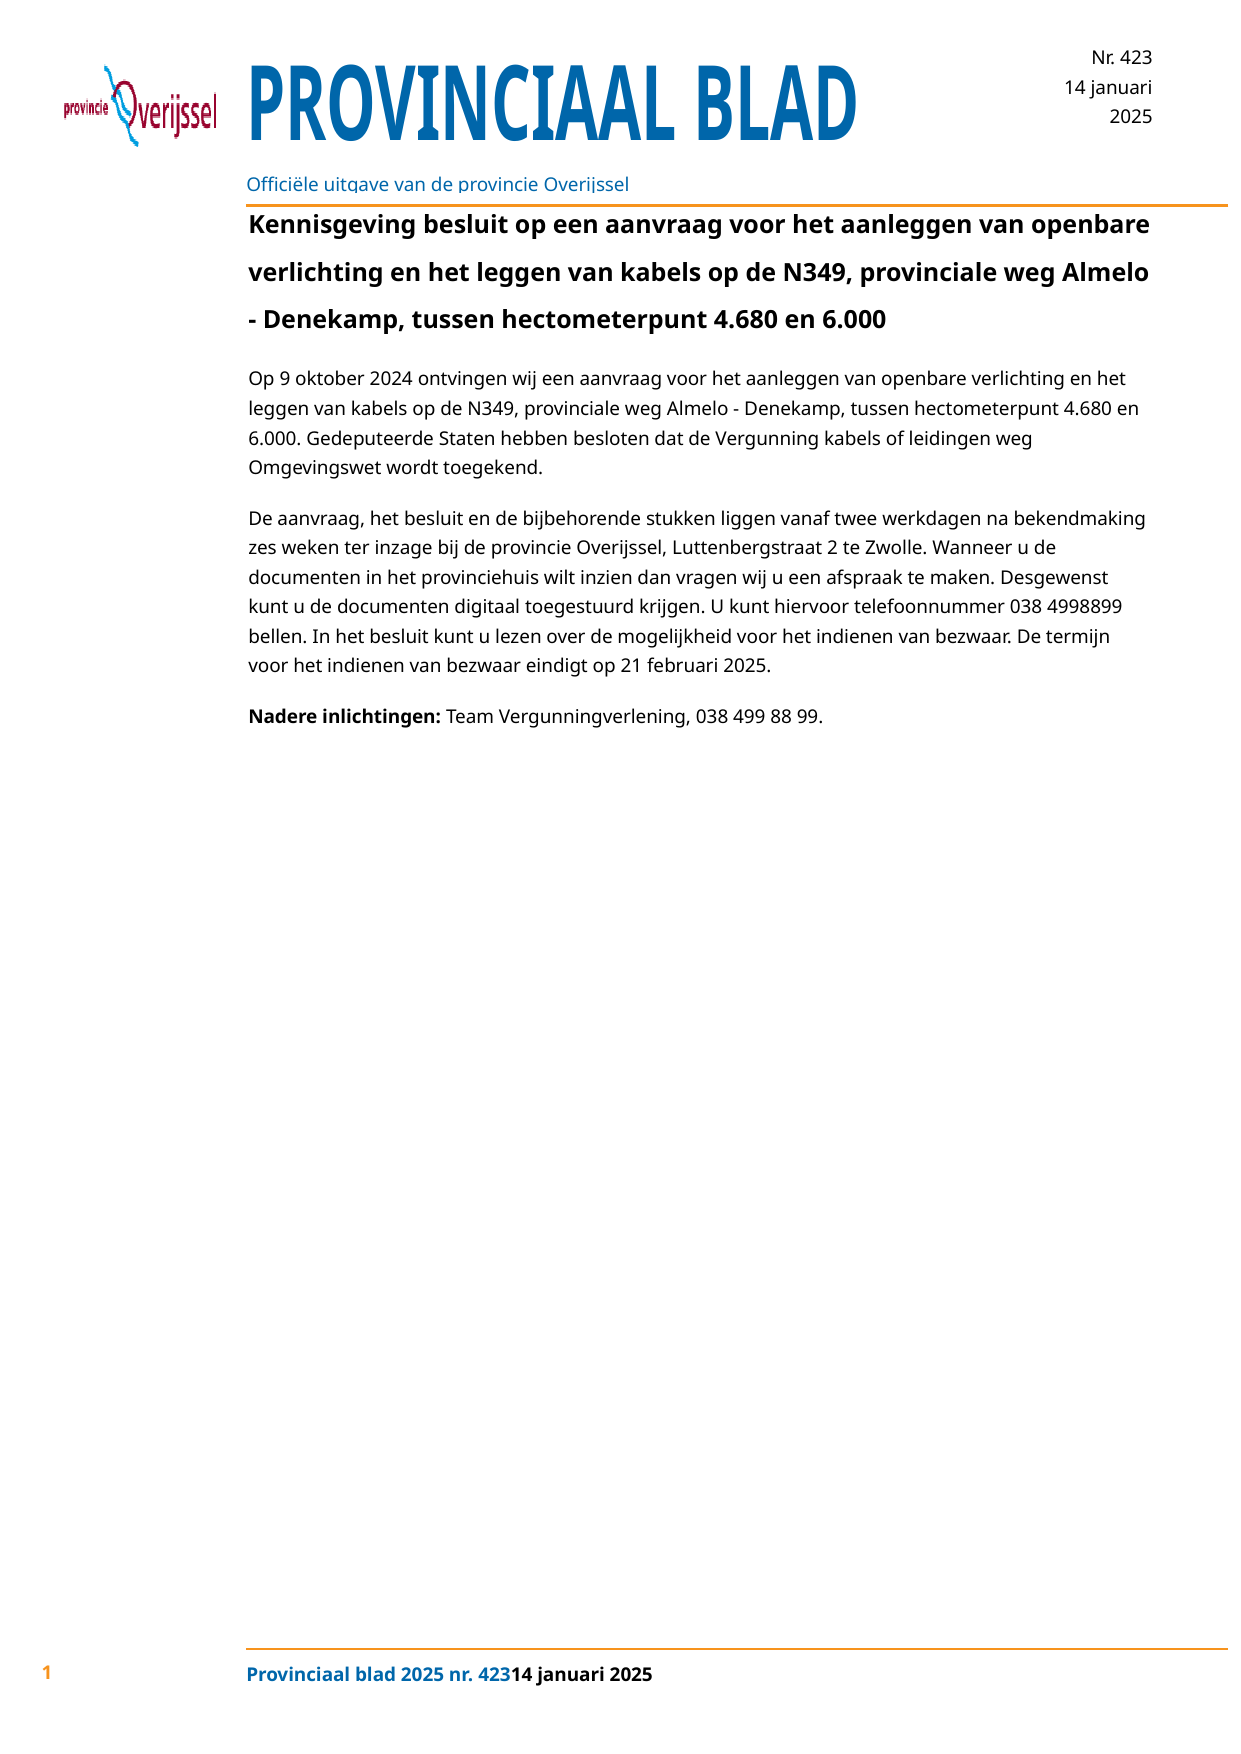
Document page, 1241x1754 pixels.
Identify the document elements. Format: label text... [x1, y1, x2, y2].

text De aanvraag, het besluit en de bijbehorende stukken liggen vanaf twee werkdagen na bekendmaking zes weken ter inzage bij de provincie Overijssel, Luttenbergstraat 2 te Zwolle. Wanneer u de documenten in het provinciehuis wilt inzien dan vragen wij u een afspraak te maken. Desgewenst kunt u de documenten digitaal toegestuurd krijgen. U kunt hiervoor telefoonnummer 038 4998899 bellen. In het besluit kunt u lezen over de mogelijkheid voor het indienen van bezwaar. De termijn voor het indienen van bezwaar eindigt op 21 februari 2025. [248, 505, 1152, 678]
text Kennisgeving besluit op een aanvraag voor het aanleggen van openbare verlichting en het leggen van kabels op de N349, provinciale weg Almelo - Denekamp, tussen hectometerpunt 4.680 en 6.000 [248, 207, 1152, 336]
text Op 9 oktober 2024 ontvingen wij een aanvraag voor het aanleggen van openbare verlichting en het leggen van kabels op de N349, provinciale weg Almelo - Denekamp, tussen hectometerpunt 4.680 en 6.000. Gedeputeerde Staten hebben besloten dat de Vergunning kabels of leidingen weg Omgevingswet wordt toegekend. [248, 366, 1152, 480]
picture [41, 47, 231, 172]
text Nadere inlichtingen: Team Vergunningverlening, 038 499 88 99. [248, 703, 1152, 729]
